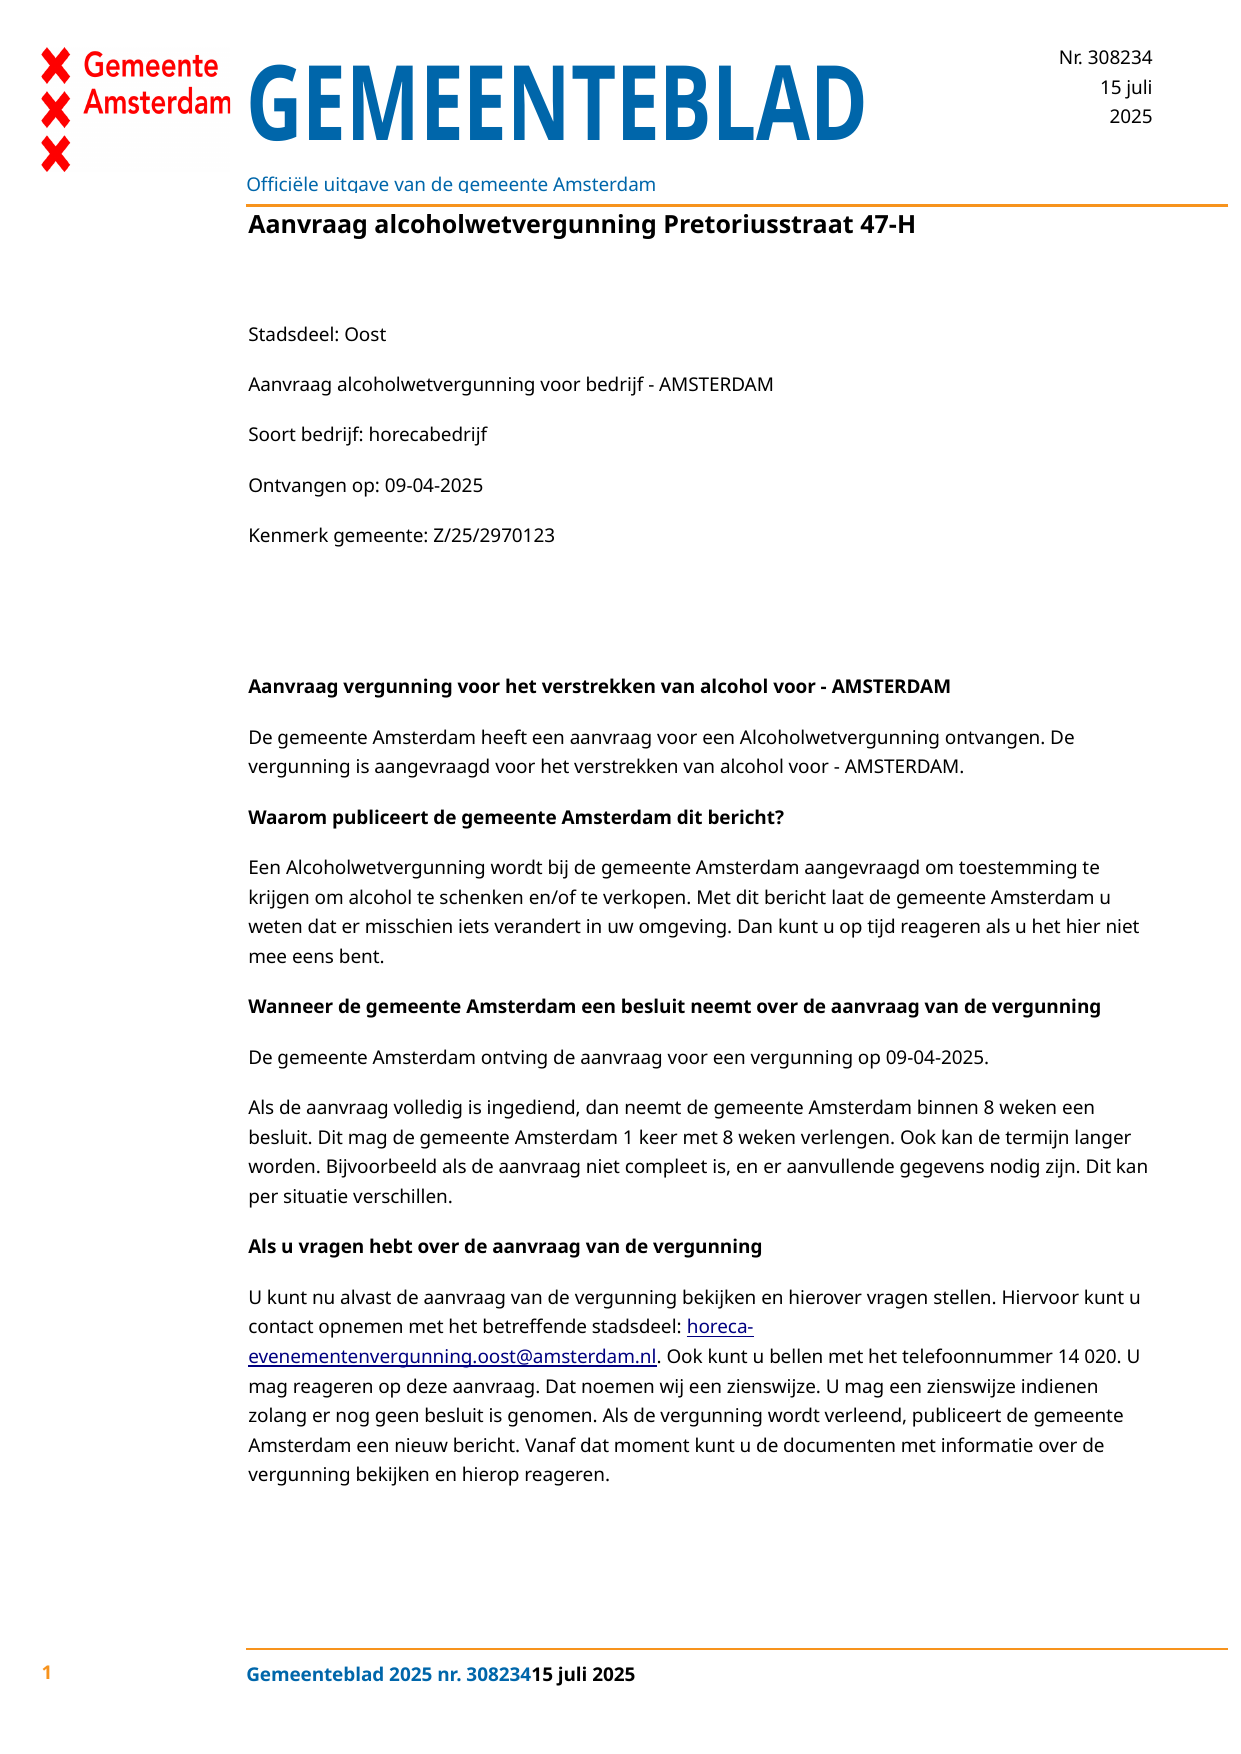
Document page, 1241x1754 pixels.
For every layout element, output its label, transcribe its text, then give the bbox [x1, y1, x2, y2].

picture [41, 47, 231, 172]
text De gemeente Amsterdam heeft een aanvraag voor een Alcoholwetvergunning ontvangen. De vergunning is aangevraagd voor het verstrekken van alcohol voor - AMSTERDAM. [248, 724, 1152, 779]
text Stadsdeel: Oost [248, 321, 1152, 346]
text U kunt nu alvast de aanvraag van de vergunning bekijken en hierover vragen stellen. Hiervoor kunt u contact opnemen met het betreffende stadsdeel: horeca-evenementenvergunning.oost@amsterdam.nl. Ook kunt u bellen met het telefoonnummer 14 020. U mag reageren op deze aanvraag. Dat noemen wij een zienswijze. U mag een zienswijze indienen zolang er nog geen besluit is genomen. Als de vergunning wordt verleend, publiceert de gemeente Amsterdam een nieuw bericht. Vanaf dat moment kunt u de documenten met informatie over de vergunning bekijken en hierop reageren. [248, 1284, 1152, 1487]
text De gemeente Amsterdam ontving de aanvraag voor een vergunning op 09-04-2025. [248, 1044, 1152, 1070]
text Als de aanvraag volledig is ingediend, dan neemt de gemeente Amsterdam binnen 8 weken een besluit. Dit mag de gemeente Amsterdam 1 keer met 8 weken verlengen. Ook kan de termijn langer worden. Bijvoorbeeld als de aanvraag niet compleet is, en er aanvullende gegevens nodig zijn. Dit kan per situatie verschillen. [248, 1094, 1152, 1209]
text Een Alcoholwetvergunning wordt bij de gemeente Amsterdam aangevraagd om toestemming te krijgen om alcohol te schenken en/of te verkopen. Met dit bericht laat de gemeente Amsterdam u weten dat er misschien iets verandert in uw omgeving. Dan kunt u op tijd reageren als u het hier niet mee eens bent. [248, 854, 1152, 969]
text Waarom publiceert de gemeente Amsterdam dit bericht? [248, 804, 1152, 830]
text Als u vragen hebt over de aanvraag van de vergunning [248, 1234, 1152, 1259]
text Ontvangen op: 09-04-2025 [248, 472, 1152, 498]
text Aanvraag alcoholwetvergunning Pretoriusstraat 47-H [248, 207, 1152, 241]
text Aanvraag vergunning voor het verstrekken van alcohol voor - AMSTERDAM [248, 674, 1152, 699]
text Soort bedrijf: horecabedrijf [248, 422, 1152, 447]
text Aanvraag alcoholwetvergunning voor bedrijf - AMSTERDAM [248, 371, 1152, 397]
text Kenmerk gemeente: Z/25/2970123 [248, 522, 1152, 548]
text Wanneer de gemeente Amsterdam een besluit neemt over de aanvraag van de vergunning [248, 994, 1152, 1019]
